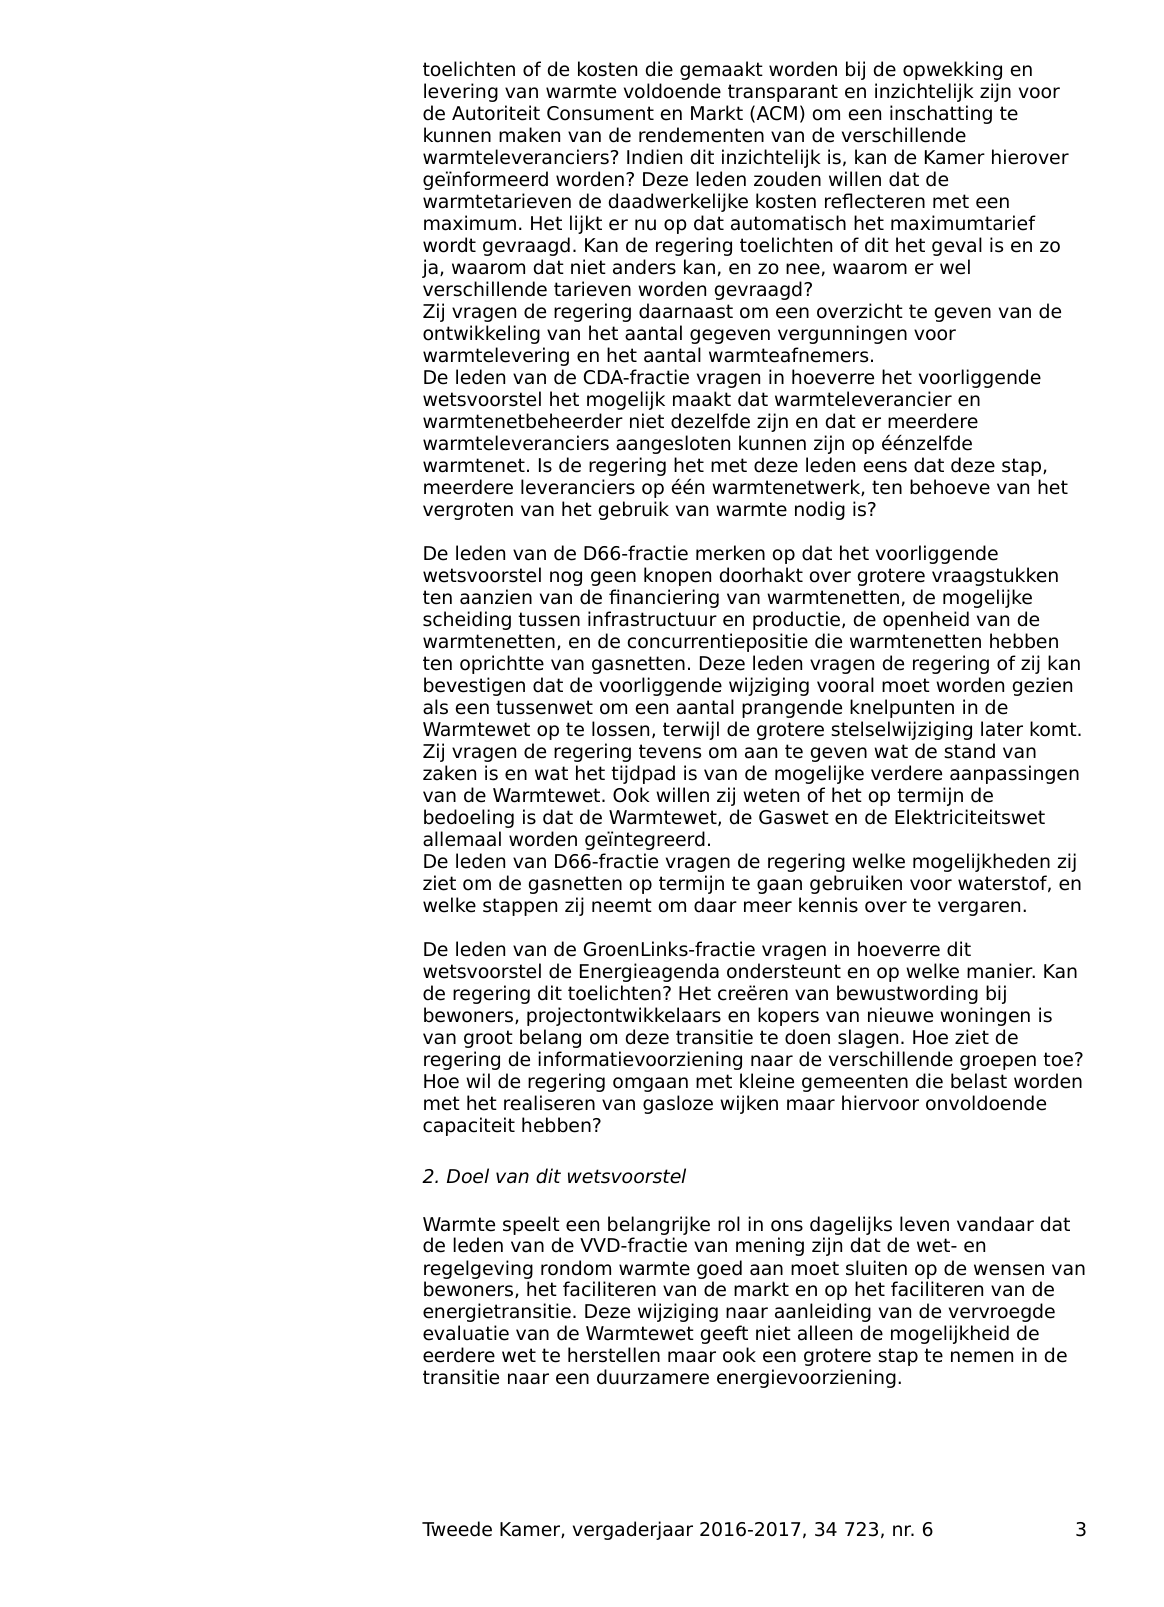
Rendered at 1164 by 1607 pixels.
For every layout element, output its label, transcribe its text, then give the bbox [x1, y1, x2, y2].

text toelichten of de kosten die gemaakt worden bij de opwekking en levering van warmte voldoende transparant en inzichtelijk zijn voor de Autoriteit Consument en Markt (ACM) om een inschatting te kunnen maken van de rendementen van de verschillende warmteleveranciers? Indien dit inzichtelijk is, kan de Kamer hierover geïnformeerd worden? Deze leden zouden willen dat de warmtetarieven de daadwerkelijke kosten reflecteren met een maximum. Het lijkt er nu op dat automatisch het maximumtarief wordt gevraagd. Kan de regering toelichten of dit het geval is en zo ja, waarom dat niet anders kan, en zo nee, waarom er wel verschillende tarieven worden gevraagd? [422, 59, 1087, 301]
text Warmte speelt een belangrijke rol in ons dagelijks leven vandaar dat de leden van de VVD-fractie van mening zijn dat de wet- en regelgeving rondom warmte goed aan moet sluiten op de wensen van bewoners, het faciliteren van de markt en op het faciliteren van de energietransitie. Deze wijziging naar aanleiding van de vervroegde evaluatie van de Warmtewet geeft niet alleen de mogelijkheid de eerdere wet te herstellen maar ook een grotere stap te nemen in de transitie naar een duurzamere energievoorziening. [422, 1213, 1087, 1389]
text De leden van de D66-fractie merken op dat het voorliggende wetsvoorstel nog geen knopen doorhakt over grotere vraagstukken ten aanzien van de financiering van warmtenetten, de mogelijke scheiding tussen infrastructuur en productie, de openheid van de warmtenetten, en de concurrentiepositie die warmtenetten hebben ten oprichtte van gasnetten. Deze leden vragen de regering of zij kan bevestigen dat de voorliggende wijziging vooral moet worden gezien als een tussenwet om een aantal prangende knelpunten in de Warmtewet op te lossen, terwijl de grotere stelselwijziging later komt. Zij vragen de regering tevens om aan te geven wat de stand van zaken is en wat het tijdpad is van de mogelijke verdere aanpassingen van de Warmtewet. Ook willen zij weten of het op termijn de bedoeling is dat de Warmtewet, de Gaswet en de Elektriciteitswet allemaal worden geïntegreerd. [422, 543, 1087, 851]
text De leden van de GroenLinks-fractie vragen in hoeverre dit wetsvoorstel de Energieagenda ondersteunt en op welke manier. Kan de regering dit toelichten? Het creëren van bewustwording bij bewoners, projectontwikkelaars en kopers van nieuwe woningen is van groot belang om deze transitie te doen slagen. Hoe ziet de regering de informatievoorziening naar de verschillende groepen toe? Hoe wil de regering omgaan met kleine gemeenten die belast worden met het realiseren van gasloze wijken maar hiervoor onvoldoende capaciteit hebben? [422, 939, 1087, 1136]
text Zij vragen de regering daarnaast om een overzicht te geven van de ontwikkeling van het aantal gegeven vergunningen voor warmtelevering en het aantal warmteafnemers. [422, 301, 1087, 367]
subtitle 2. Doel van dit wetsvoorstel [422, 1166, 1087, 1188]
text De leden van D66-fractie vragen de regering welke mogelijkheden zij ziet om de gasnetten op termijn te gaan gebruiken voor waterstof, en welke stappen zij neemt om daar meer kennis over te vergaren. [422, 851, 1087, 916]
text De leden van de CDA-fractie vragen in hoeverre het voorliggende wetsvoorstel het mogelijk maakt dat warmteleverancier en warmtenetbeheerder niet dezelfde zijn en dat er meerdere warmteleveranciers aangesloten kunnen zijn op éénzelfde warmtenet. Is de regering het met deze leden eens dat deze stap, meerdere leveranciers op één warmtenetwerk, ten behoeve van het vergroten van het gebruik van warmte nodig is? [422, 367, 1087, 521]
